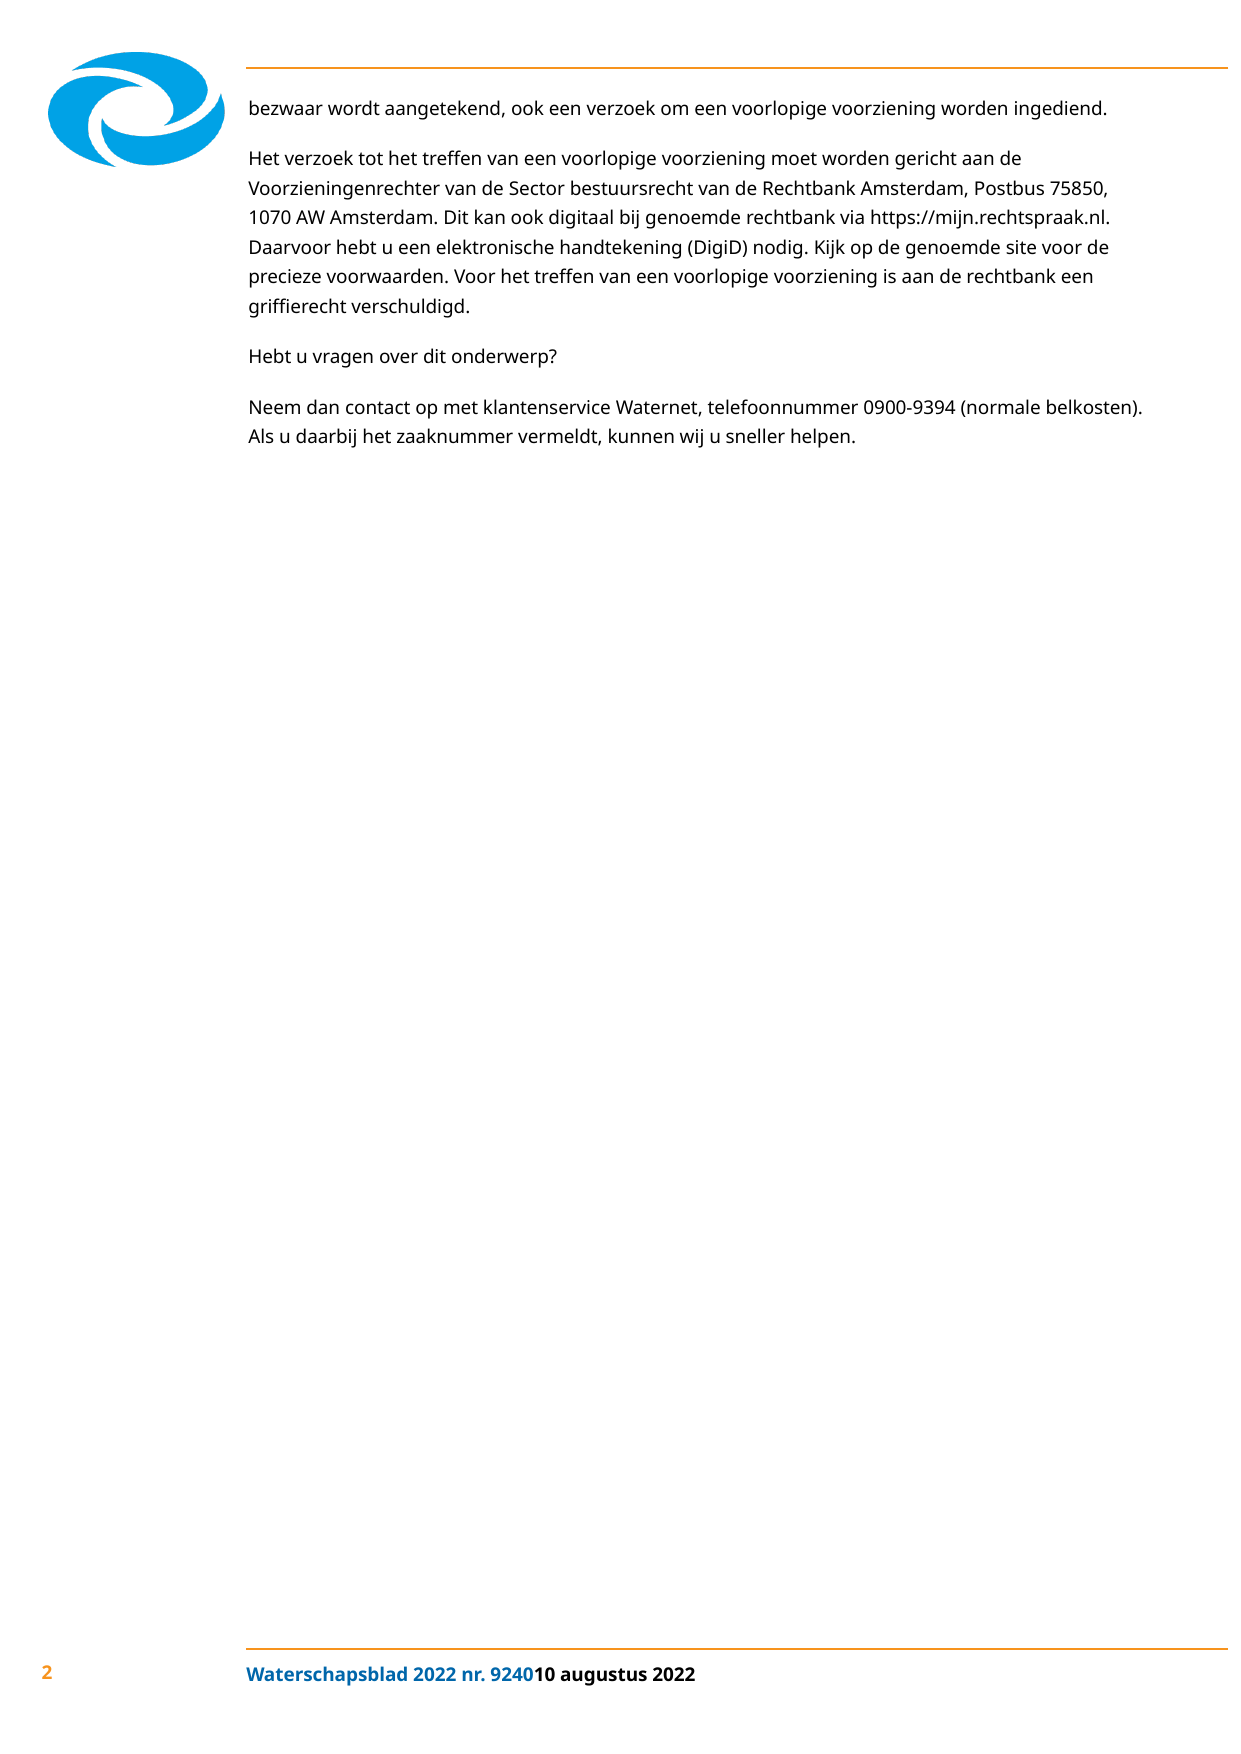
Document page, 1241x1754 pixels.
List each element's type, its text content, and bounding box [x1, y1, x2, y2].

text bezwaar wordt aangetekend, ook een verzoek om een voorlopige voorziening worden ingediend. [248, 95, 1152, 121]
text Het verzoek tot het treffen van een voorlopige voorziening moet worden gericht aan de Voorzieningenrechter van de Sector bestuursrecht van de Rechtbank Amsterdam, Postbus 75850, 1070 AW Amsterdam. Dit kan ook digitaal bij genoemde rechtbank via https://mijn.rechtspraak.nl. Daarvoor hebt u een elektronische handtekening (DigiD) nodig. Kijk op de genoemde site voor de precieze voorwaarden. Voor het treffen van een voorlopige voorziening is aan de rechtbank een griffierecht verschuldigd. [248, 145, 1152, 319]
picture [41, 47, 231, 172]
text Neem dan contact op met klantenservice Waternet, telefoonnummer 0900-9394 (normale belkosten). Als u daarbij het zaaknummer vermeldt, kunnen wij u sneller helpen. [248, 394, 1152, 449]
text Hebt u vragen over dit onderwerp? [248, 343, 1152, 369]
